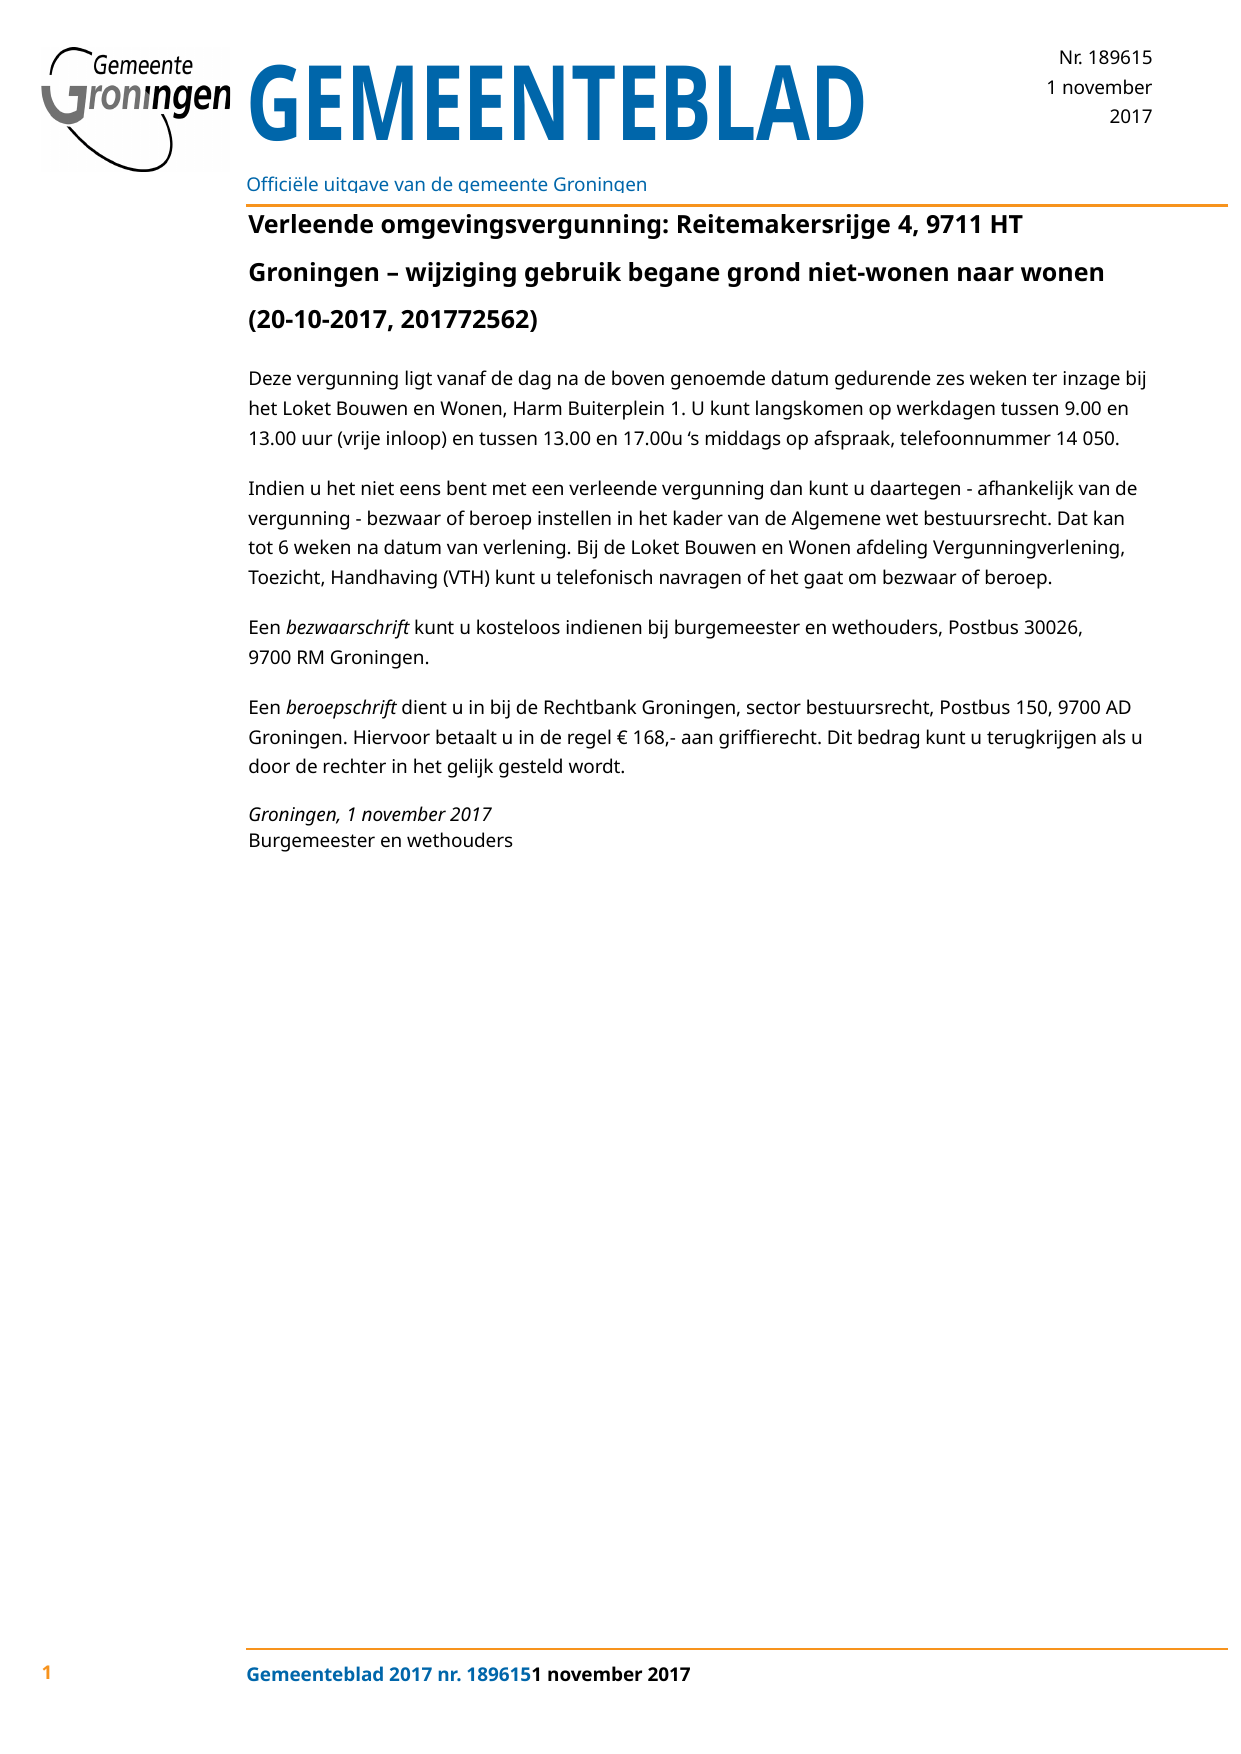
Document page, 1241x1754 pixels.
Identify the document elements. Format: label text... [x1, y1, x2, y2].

text Groningen, 1 november 2017 [248, 801, 1152, 827]
text Een bezwaarschrift kunt u kosteloos indienen bij burgemeester en wethouders, Postbus 30026, 9700 RM Groningen. [248, 614, 1152, 669]
text Indien u het niet eens bent met een verleende vergunning dan kunt u daartegen - afhankelijk van de vergunning - bezwaar of beroep instellen in het kader van de Algemene wet bestuursrecht. Dat kan tot 6 weken na datum van verlening. Bij de Loket Bouwen en Wonen afdeling Vergunningverlening, Toezicht, Handhaving (VTH) kunt u telefonisch navragen of het gaat om bezwaar of beroep. [248, 475, 1152, 589]
picture [41, 47, 231, 172]
text Burgemeester en wethouders [248, 827, 1152, 853]
text Deze vergunning ligt vanaf de dag na de boven genoemde datum gedurende zes weken ter inzage bij het Loket Bouwen en Wonen, Harm Buiterplein 1. U kunt langskomen op werkdagen tussen 9.00 en 13.00 uur (vrije inloop) en tussen 13.00 en 17.00u ‘s middags op afspraak, telefoonnummer 14 050. [248, 366, 1152, 450]
text Verleende omgevingsvergunning: Reitemakersrijge 4, 9711 HT Groningen – wijziging gebruik begane grond niet-wonen naar wonen (20-10-2017, 201772562) [248, 207, 1152, 336]
text Een beroepschrift dient u in bij de Rechtbank Groningen, sector bestuursrecht, Postbus 150, 9700 AD Groningen. Hiervoor betaalt u in de regel € 168,- aan griffierecht. Dit bedrag kunt u terugkrijgen als u door de rechter in het gelijk gesteld wordt. [248, 694, 1152, 779]
